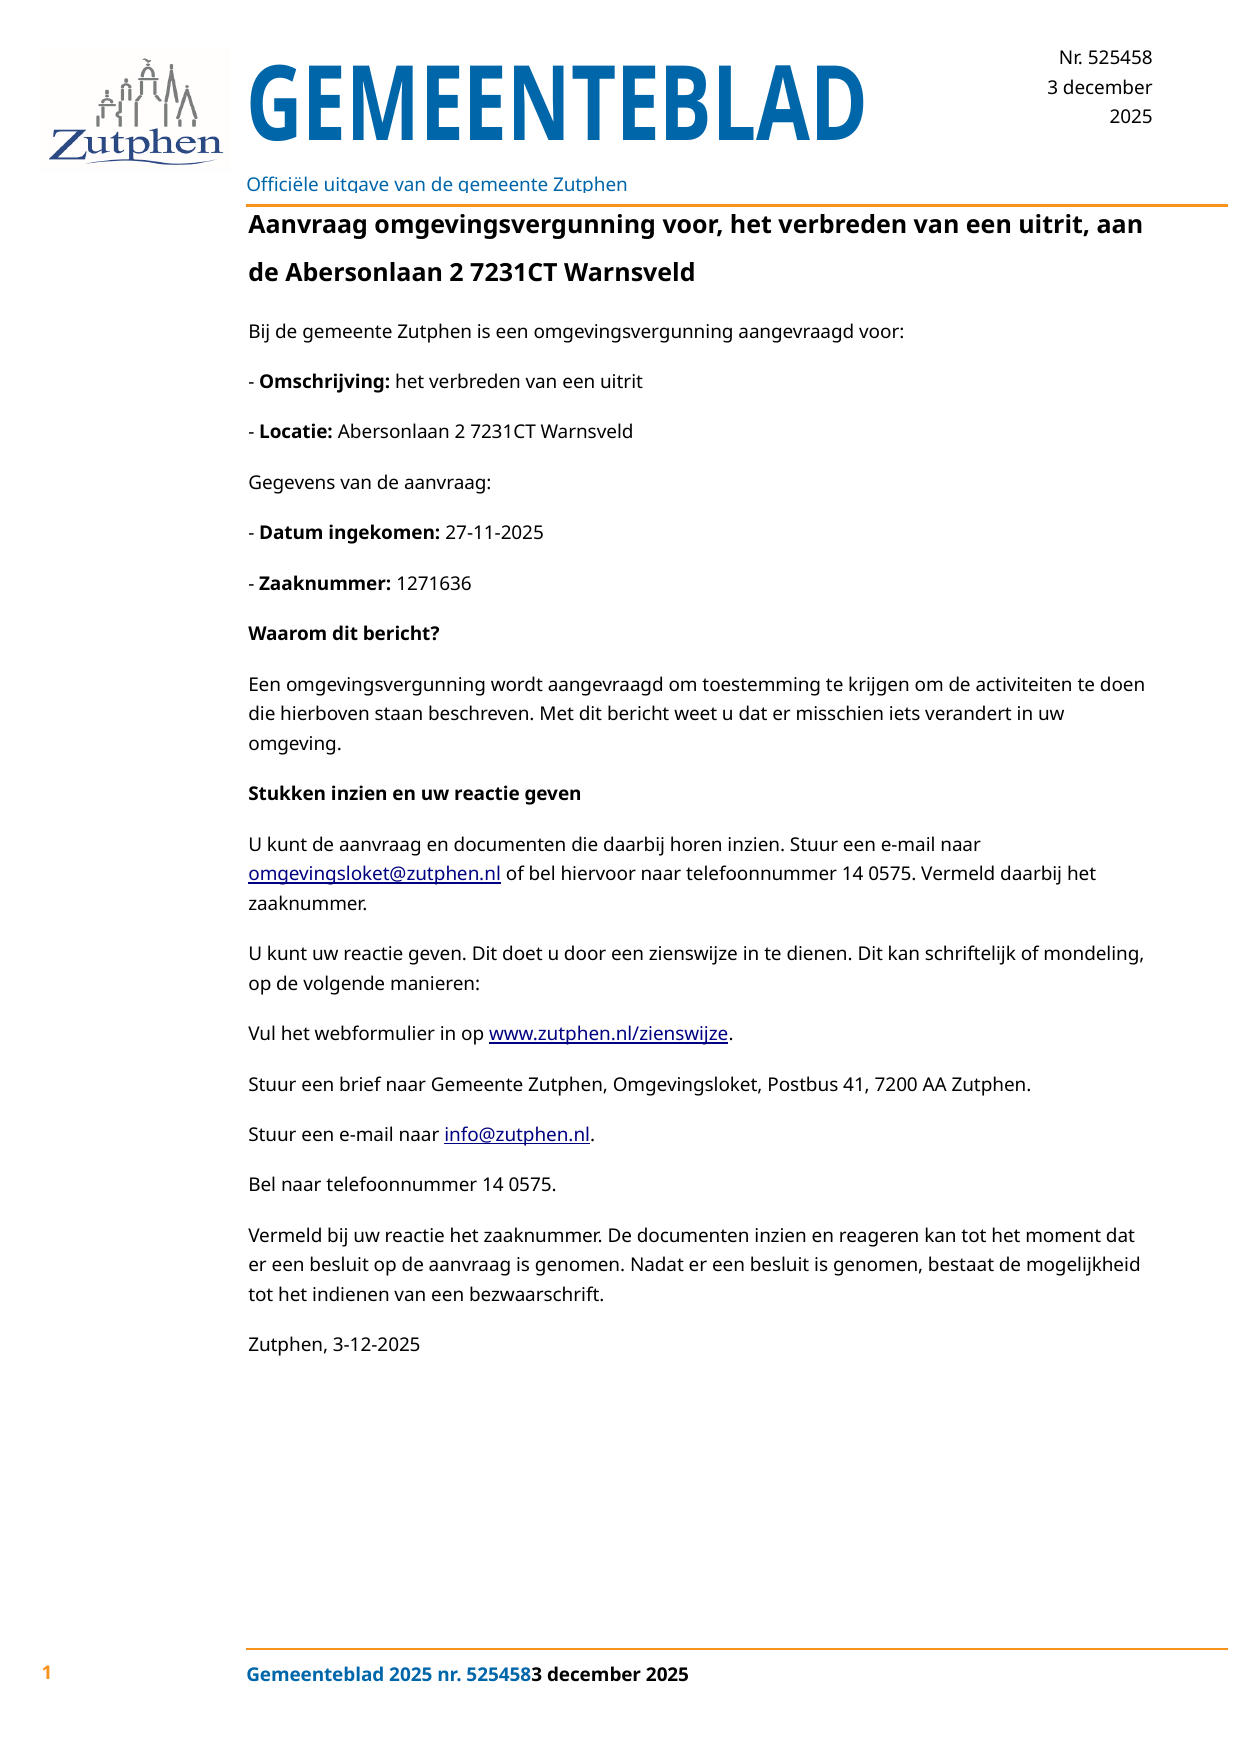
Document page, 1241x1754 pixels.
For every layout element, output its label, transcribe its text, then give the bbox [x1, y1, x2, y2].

text Een omgevingsvergunning wordt aangevraagd om toestemming te krijgen om de activiteiten te doen die hierboven staan beschreven. Met dit bericht weet u dat er misschien iets verandert in uw omgeving. [248, 671, 1152, 756]
text - Zaaknummer: 1271636 [248, 570, 1152, 596]
text U kunt de aanvraag en documenten die daarbij horen inzien. Stuur een e-mail naar omgevingsloket@zutphen.nl of bel hiervoor naar telefoonnummer 14 0575. Vermeld daarbij het zaaknummer. [248, 831, 1152, 916]
text Aanvraag omgevingsvergunning voor, het verbreden van een uitrit, aan de Abersonlaan 2 7231CT Warnsveld [248, 207, 1152, 288]
text Stuur een brief naar Gemeente Zutphen, Omgevingsloket, Postbus 41, 7200 AA Zutphen. [248, 1071, 1152, 1097]
text Waarom dit bericht? [248, 620, 1152, 646]
text Bel naar telefoonnummer 14 0575. [248, 1172, 1152, 1197]
text - Locatie: Abersonlaan 2 7231CT Warnsveld [248, 419, 1152, 444]
text Gegevens van de aanvraag: [248, 469, 1152, 495]
text Bij de gemeente Zutphen is een omgevingsvergunning aangevraagd voor: [248, 318, 1152, 344]
text Vul het webformulier in op www.zutphen.nl/zienswijze. [248, 1020, 1152, 1046]
text Vermeld bij uw reactie het zaaknummer. De documenten inzien en reageren kan tot het moment dat er een besluit op de aanvraag is genomen. Nadat er een besluit is genomen, bestaat de mogelijkheid tot het indienen van een bezwaarschrift. [248, 1222, 1152, 1307]
text Stukken inzien en uw reactie geven [248, 780, 1152, 806]
picture [41, 47, 231, 172]
text Zutphen, 3-12-2025 [248, 1332, 1152, 1357]
text Stuur een e-mail naar info@zutphen.nl. [248, 1121, 1152, 1147]
text - Datum ingekomen: 27-11-2025 [248, 519, 1152, 545]
text - Omschrijving: het verbreden van een uitrit [248, 368, 1152, 394]
text U kunt uw reactie geven. Dit doet u door een zienswijze in te dienen. Dit kan schriftelijk of mondeling, op de volgende manieren: [248, 940, 1152, 996]
